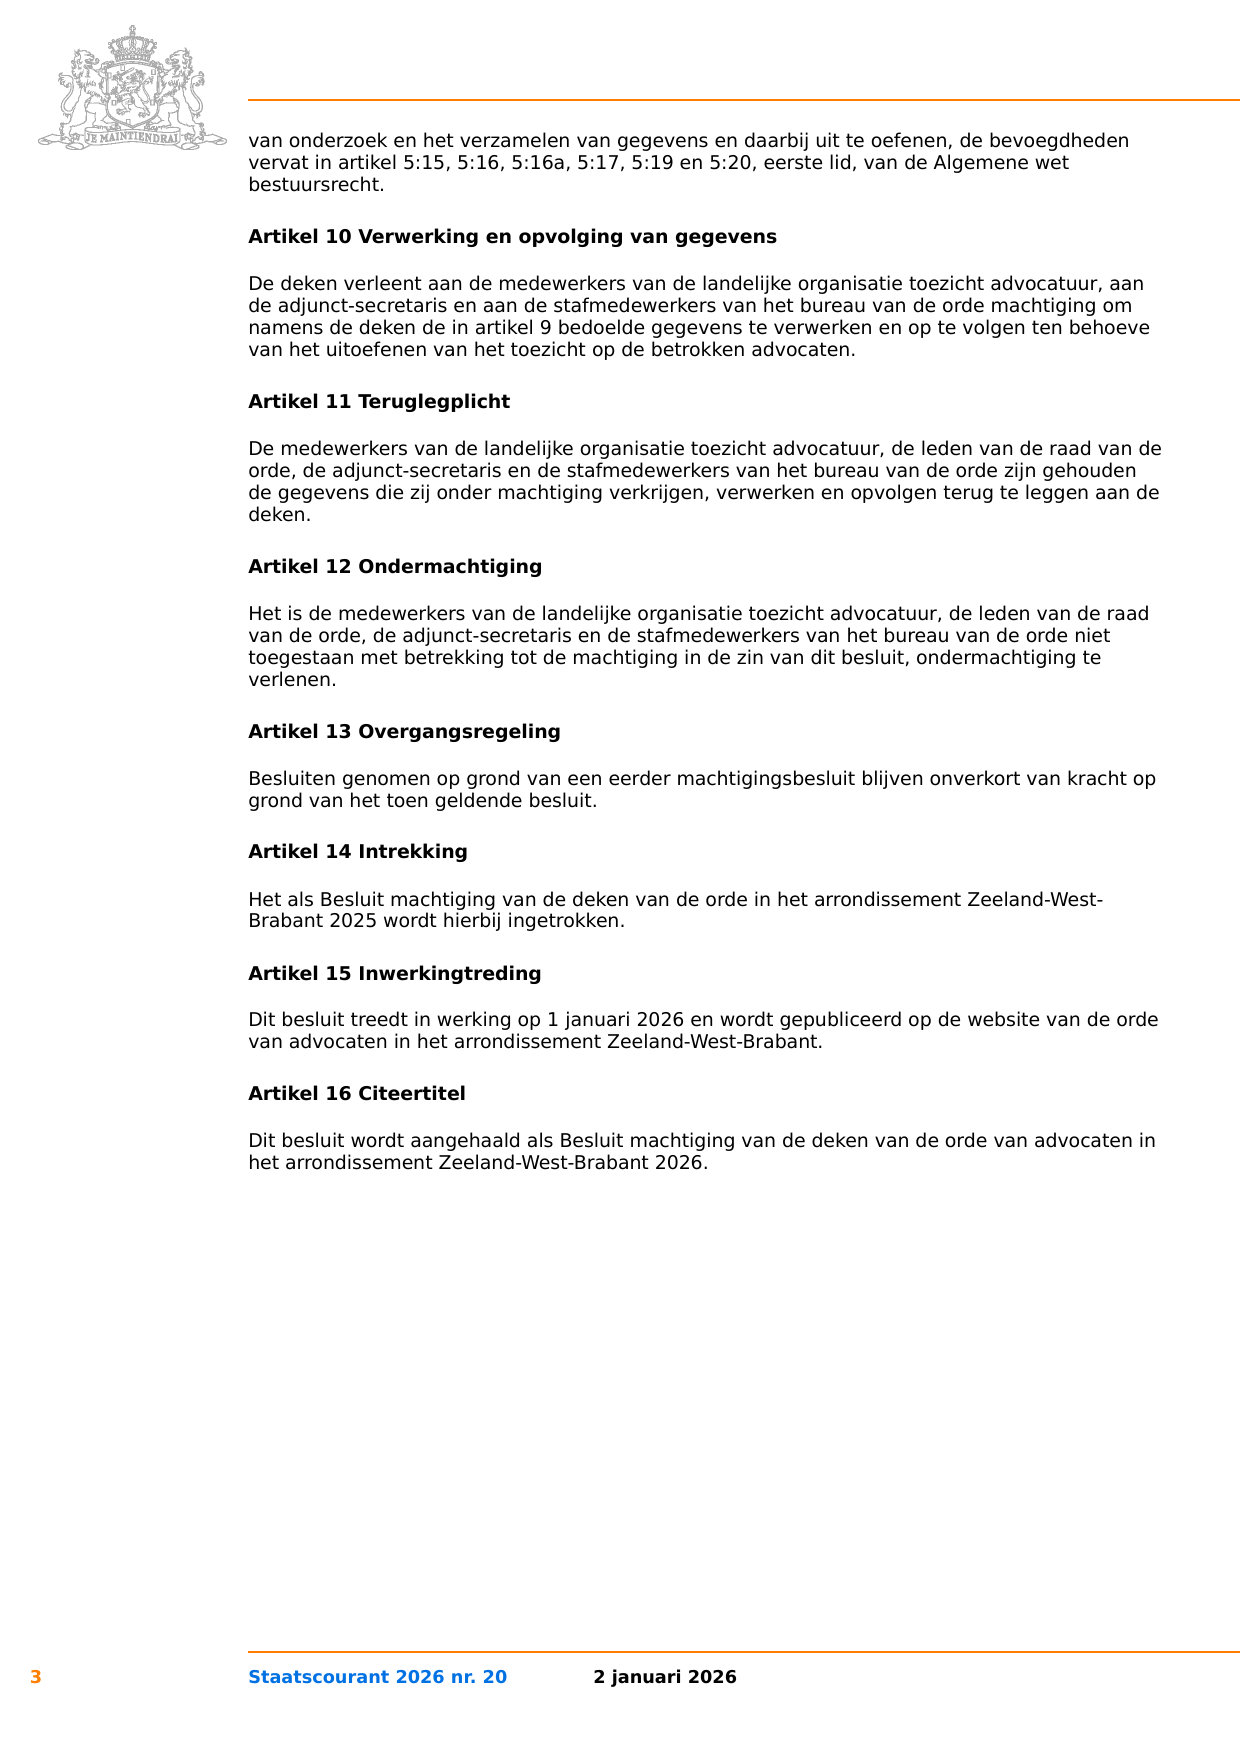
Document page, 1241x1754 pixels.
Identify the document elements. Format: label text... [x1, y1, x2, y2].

subtitle Artikel 14 Intrekking [248, 841, 1163, 863]
text Dit besluit treedt in werking op 1 januari 2026 en wordt gepubliceerd op de website van de orde van advocaten in het arrondissement Zeeland-West-Brabant. [248, 1009, 1163, 1053]
text Het als Besluit machtiging van de deken van de orde in het arrondissement Zeeland-West-Brabant 2025 wordt hierbij ingetrokken. [248, 888, 1163, 932]
text Besluiten genomen op grond van een eerder machtigingsbesluit blijven onverkort van kracht op grond van het toen geldende besluit. [248, 767, 1163, 811]
text Het is de medewerkers van de landelijke organisatie toezicht advocatuur, de leden van de raad van de orde, de adjunct-secretaris en de stafmedewerkers van het bureau van de orde niet toegestaan met betrekking tot de machtiging in de zin van dit besluit, ondermachtiging te verlenen. [248, 603, 1163, 691]
text Dit besluit wordt aangehaald als Besluit machtiging van de deken van de orde van advocaten in het arrondissement Zeeland-West-Brabant 2026. [248, 1130, 1163, 1174]
subtitle Artikel 10 Verwerking en opvolging van gegevens [248, 226, 1163, 248]
text van onderzoek en het verzamelen van gegevens en daarbij uit te oefenen, de bevoegdheden vervat in artikel 5:15, 5:16, 5:16a, 5:17, 5:19 en 5:20, eerste lid, van de Algemene wet bestuursrecht. [248, 130, 1163, 196]
subtitle Artikel 12 Ondermachtiging [248, 556, 1163, 578]
text De medewerkers van de landelijke organisatie toezicht advocatuur, de leden van de raad van de orde, de adjunct-secretaris en de stafmedewerkers van het bureau van de orde zijn gehouden de gegevens die zij onder machtiging verkrijgen, verwerken en opvolgen terug te leggen aan de deken. [248, 438, 1163, 526]
subtitle Artikel 16 Citeertitel [248, 1083, 1163, 1105]
subtitle Artikel 15 Inwerkingtreding [248, 962, 1163, 984]
subtitle Artikel 13 Overgangsregeling [248, 721, 1163, 742]
text De deken verleent aan de medewerkers van de landelijke organisatie toezicht advocatuur, aan de adjunct-secretaris en aan de stafmedewerkers van het bureau van de orde machtiging om namens de deken de in artikel 9 bedoelde gegevens te verwerken en op te volgen ten behoeve van het uitoefenen van het toezicht op de betrokken advocaten. [248, 273, 1163, 361]
subtitle Artikel 11 Teruglegplicht [248, 391, 1163, 413]
picture [38, 25, 227, 150]
